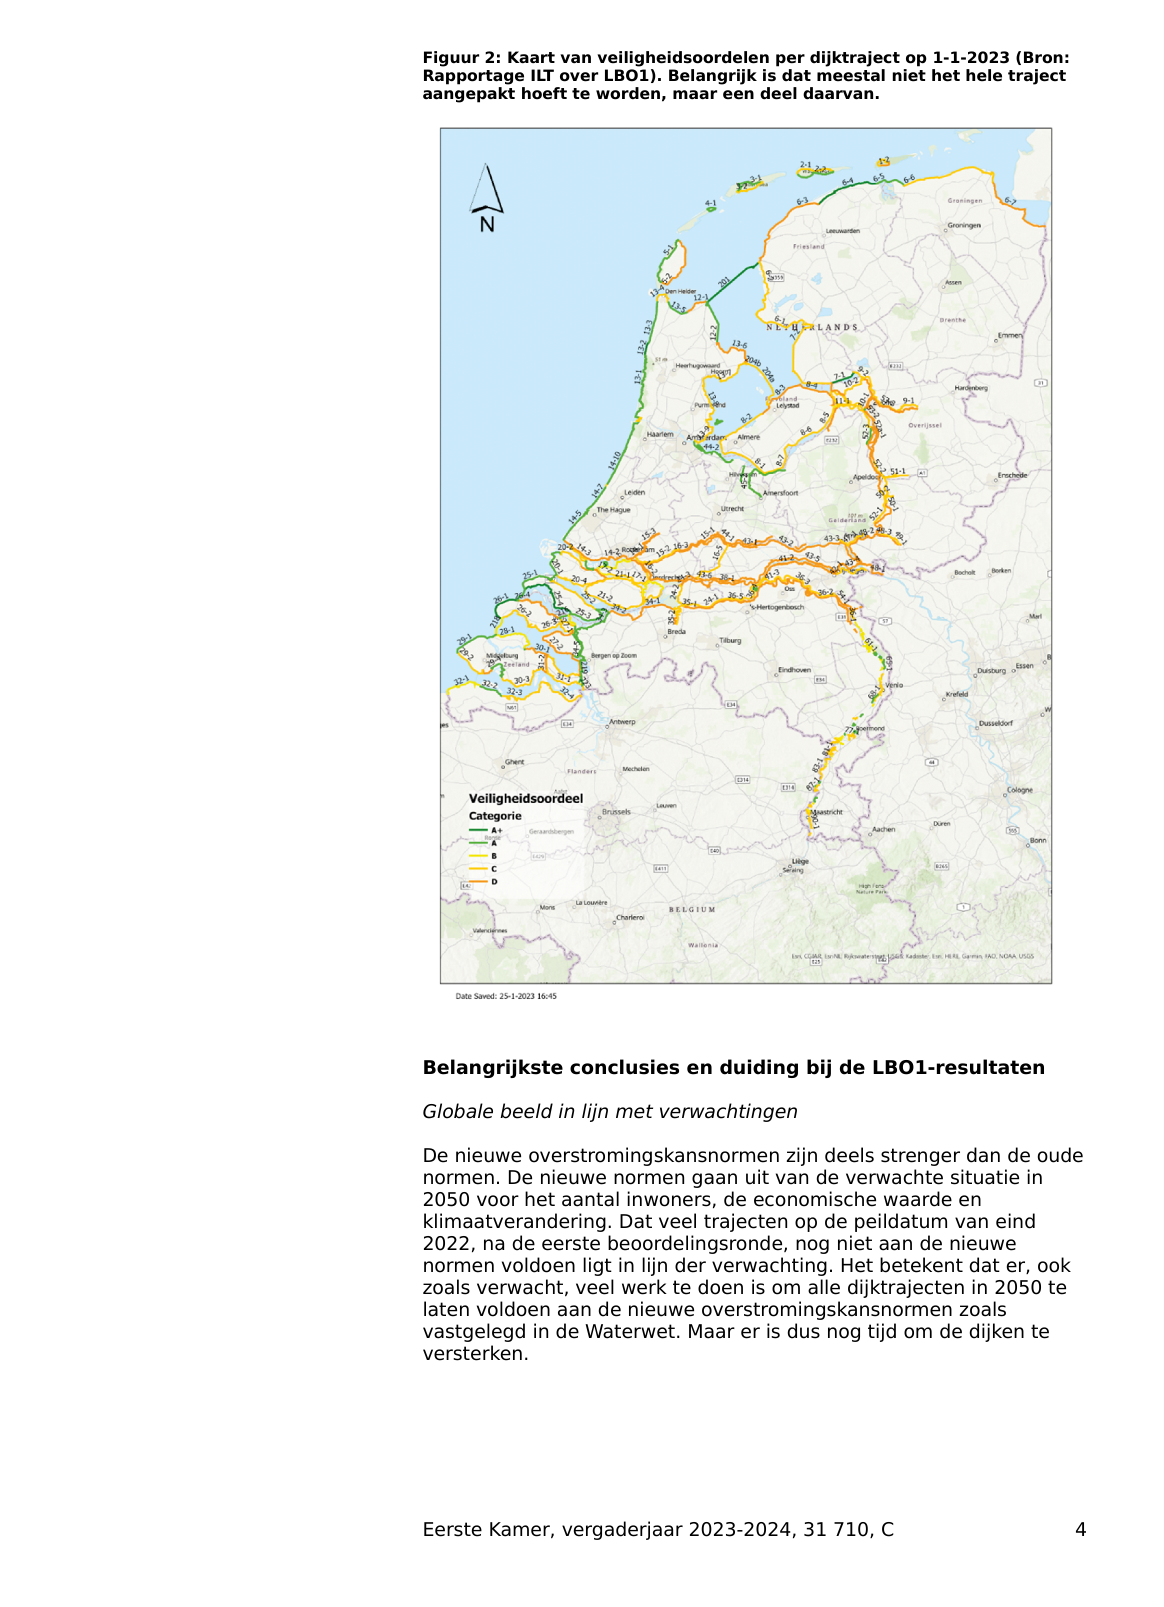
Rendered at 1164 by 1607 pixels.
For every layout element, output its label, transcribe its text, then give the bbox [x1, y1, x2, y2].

text Figuur 2: Kaart van veiligheidsoordelen per dijktraject op 1-1-2023 (Bron: Rapportage ILT over LBO1). Belangrijk is dat meestal niet het hele traject aangepakt hoeft te worden, maar een deel daarvan. [422, 49, 1072, 103]
text De nieuwe overstromingskansnormen zijn deels strenger dan de oude normen. De nieuwe normen gaan uit van de verwachte situatie in 2050 voor het aantal inwoners, de economische waarde en klimaatverandering. Dat veel trajecten op de peildatum van eind 2022, na de eerste beoordelingsronde, nog niet aan de nieuwe normen voldoen ligt in lijn der verwachting. Het betekent dat er, ook zoals verwacht, veel werk te doen is om alle dijktrajecten in 2050 te laten voldoen aan de nieuwe overstromingskansnormen zoals vastgelegd in de Waterwet. Maar er is dus nog tijd om de dijken te versterken. [422, 1145, 1087, 1365]
subtitle Globale beeld in lijn met verwachtingen [422, 1101, 1087, 1123]
subtitle Belangrijkste conclusies en duiding bij de LBO1-resultaten [422, 1057, 1087, 1079]
picture [422, 115, 1072, 1013]
